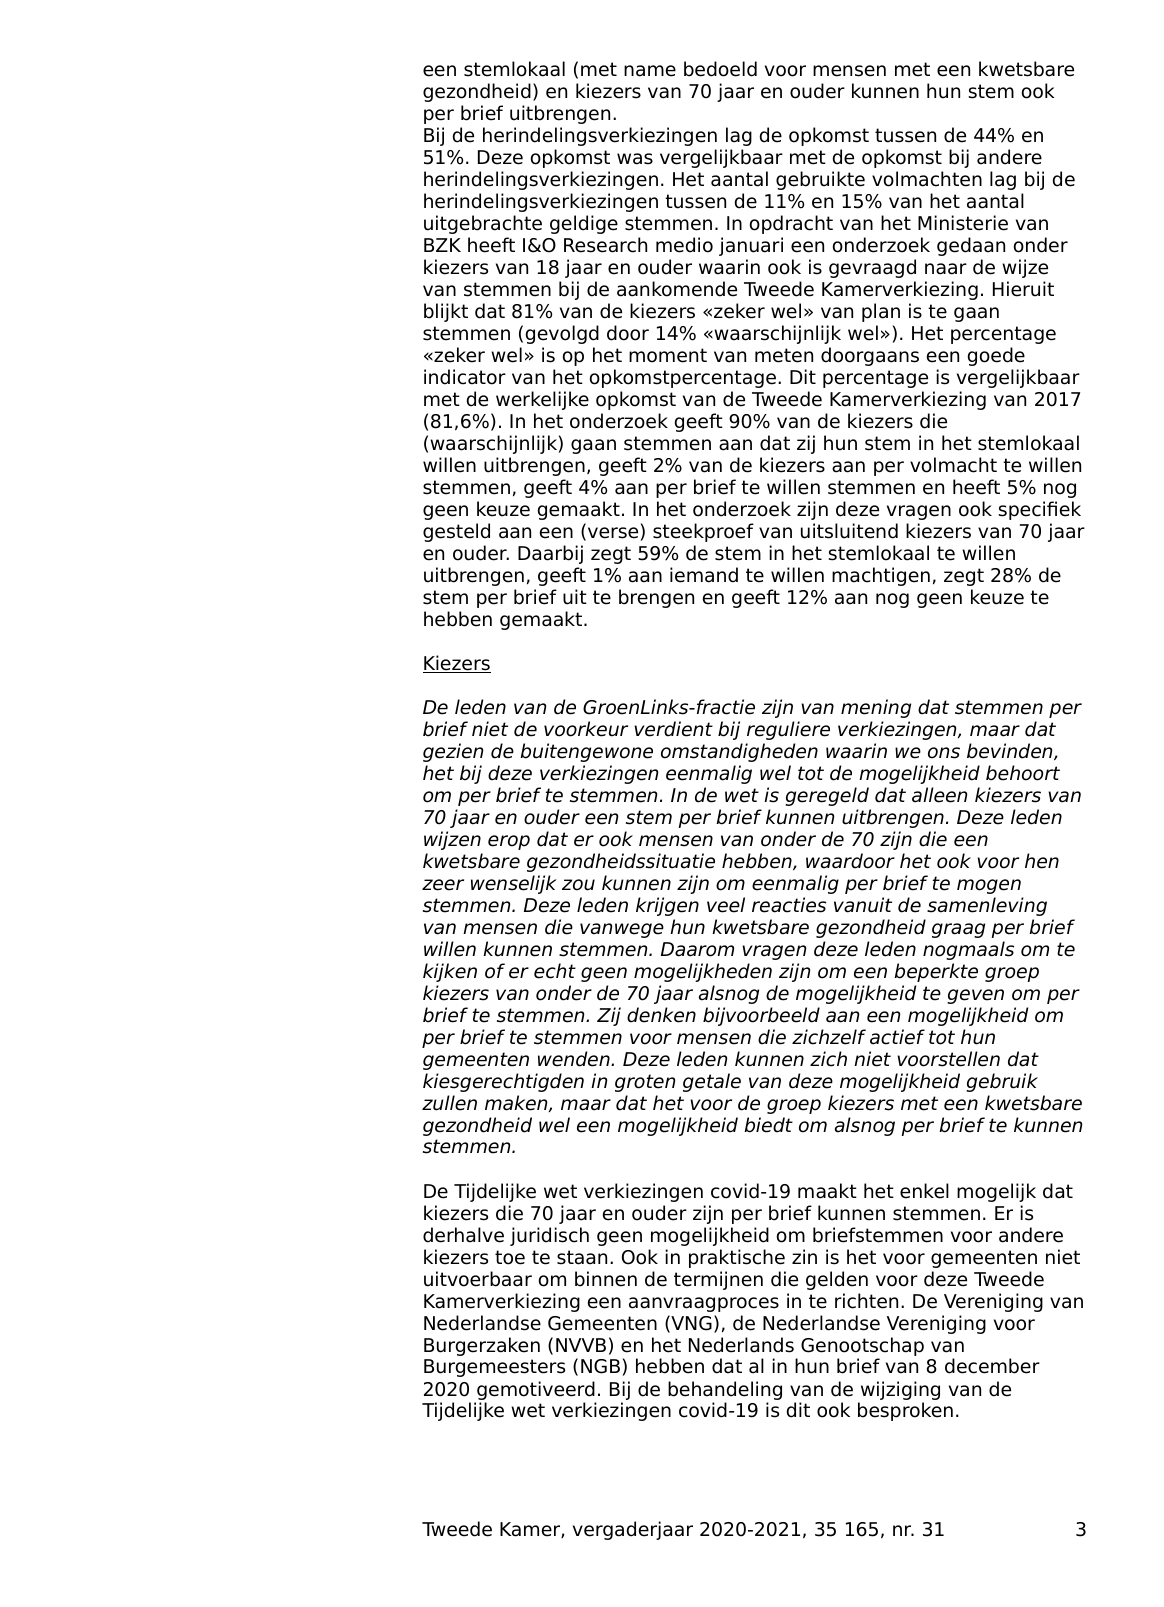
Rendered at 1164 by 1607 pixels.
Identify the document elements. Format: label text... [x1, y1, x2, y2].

text Bij de herindelingsverkiezingen lag de opkomst tussen de 44% en 51%. Deze opkomst was vergelijkbaar met de opkomst bij andere herindelingsverkiezingen. Het aantal gebruikte volmachten lag bij de herindelingsverkiezingen tussen de 11% en 15% van het aantal uitgebrachte geldige stemmen. In opdracht van het Ministerie van BZK heeft I&O Research medio januari een onderzoek gedaan onder kiezers van 18 jaar en ouder waarin ook is gevraagd naar de wijze van stemmen bij de aankomende Tweede Kamerverkiezing. Hieruit blijkt dat 81% van de kiezers «zeker wel» van plan is te gaan stemmen (gevolgd door 14% «waarschijnlijk wel»). Het percentage «zeker wel» is op het moment van meten doorgaans een goede indicator van het opkomstpercentage. Dit percentage is vergelijkbaar met de werkelijke opkomst van de Tweede Kamerverkiezing van 2017 (81,6%). In het onderzoek geeft 90% van de kiezers die (waarschijnlijk) gaan stemmen aan dat zij hun stem in het stemlokaal willen uitbrengen, geeft 2% van de kiezers aan per volmacht te willen stemmen, geeft 4% aan per brief te willen stemmen en heeft 5% nog geen keuze gemaakt. In het onderzoek zijn deze vragen ook specifiek gesteld aan een (verse) steekproef van uitsluitend kiezers van 70 jaar en ouder. Daarbij zegt 59% de stem in het stemlokaal te willen uitbrengen, geeft 1% aan iemand te willen machtigen, zegt 28% de stem per brief uit te brengen en geeft 12% aan nog geen keuze te hebben gemaakt. [422, 125, 1087, 631]
text een stemlokaal (met name bedoeld voor mensen met een kwetsbare gezondheid) en kiezers van 70 jaar en ouder kunnen hun stem ook per brief uitbrengen. [422, 59, 1087, 125]
subtitle Kiezers [422, 653, 1087, 675]
text De leden van de GroenLinks-fractie zijn van mening dat stemmen per brief niet de voorkeur verdient bij reguliere verkiezingen, maar dat gezien de buitengewone omstandigheden waarin we ons bevinden, het bij deze verkiezingen eenmalig wel tot de mogelijkheid behoort om per brief te stemmen. In de wet is geregeld dat alleen kiezers van 70 jaar en ouder een stem per brief kunnen uitbrengen. Deze leden wijzen erop dat er ook mensen van onder de 70 zijn die een kwetsbare gezondheidssituatie hebben, waardoor het ook voor hen zeer wenselijk zou kunnen zijn om eenmalig per brief te mogen stemmen. Deze leden krijgen veel reacties vanuit de samenleving van mensen die vanwege hun kwetsbare gezondheid graag per brief willen kunnen stemmen. Daarom vragen deze leden nogmaals om te kijken of er echt geen mogelijkheden zijn om een beperkte groep kiezers van onder de 70 jaar alsnog de mogelijkheid te geven om per brief te stemmen. Zij denken bijvoorbeeld aan een mogelijkheid om per brief te stemmen voor mensen die zichzelf actief tot hun gemeenten wenden. Deze leden kunnen zich niet voorstellen dat kiesgerechtigden in groten getale van deze mogelijkheid gebruik zullen maken, maar dat het voor de groep kiezers met een kwetsbare gezondheid wel een mogelijkheid biedt om alsnog per brief te kunnen stemmen. [422, 697, 1087, 1158]
text De Tijdelijke wet verkiezingen covid-19 maakt het enkel mogelijk dat kiezers die 70 jaar en ouder zijn per brief kunnen stemmen. Er is derhalve juridisch geen mogelijkheid om briefstemmen voor andere kiezers toe te staan. Ook in praktische zin is het voor gemeenten niet uitvoerbaar om binnen de termijnen die gelden voor deze Tweede Kamerverkiezing een aanvraagproces in te richten. De Vereniging van Nederlandse Gemeenten (VNG), de Nederlandse Vereniging voor Burgerzaken (NVVB) en het Nederlands Genootschap van Burgemeesters (NGB) hebben dat al in hun brief van 8 december 2020 gemotiveerd. Bij de behandeling van de wijziging van de Tijdelijke wet verkiezingen covid-19 is dit ook besproken. [422, 1181, 1087, 1422]
